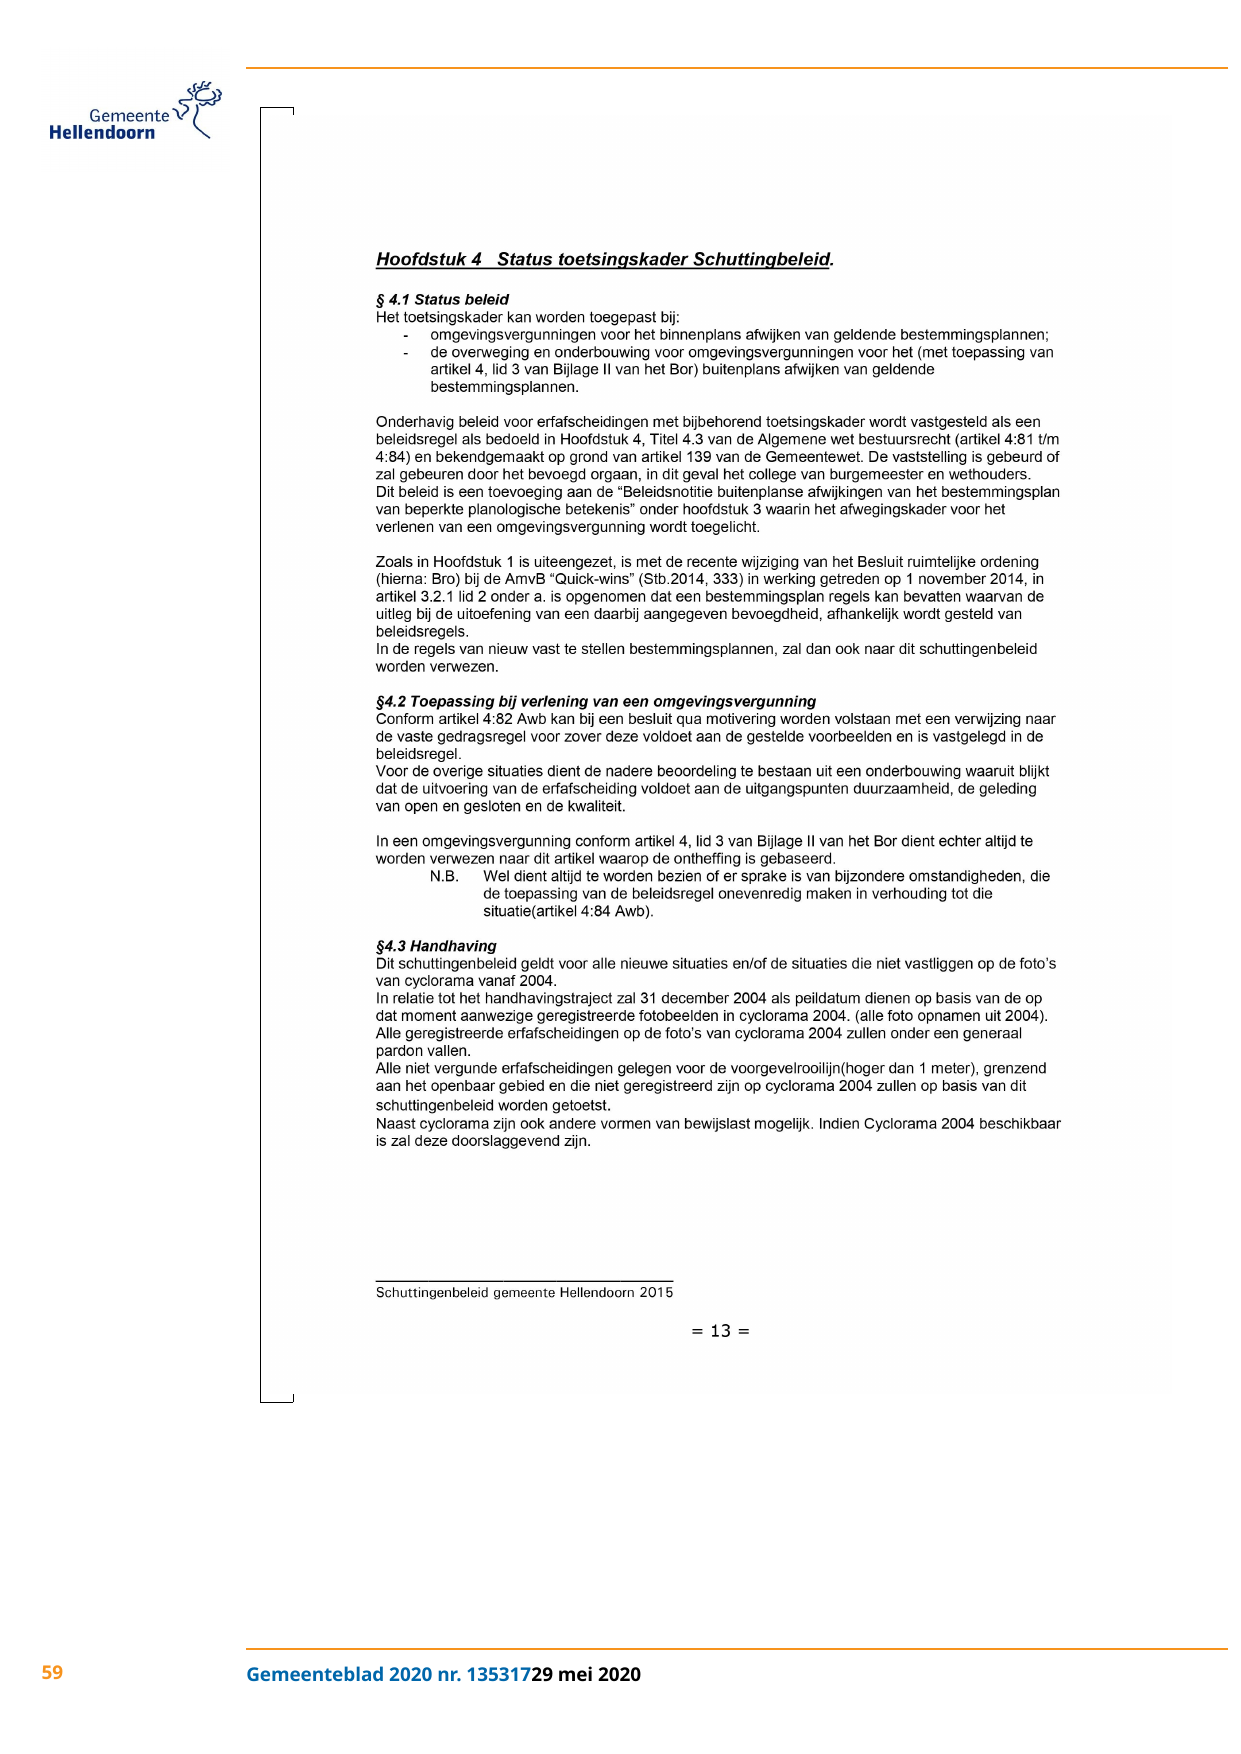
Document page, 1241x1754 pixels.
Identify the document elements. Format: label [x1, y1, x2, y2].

picture [268, 115, 1173, 1394]
picture [41, 47, 231, 172]
